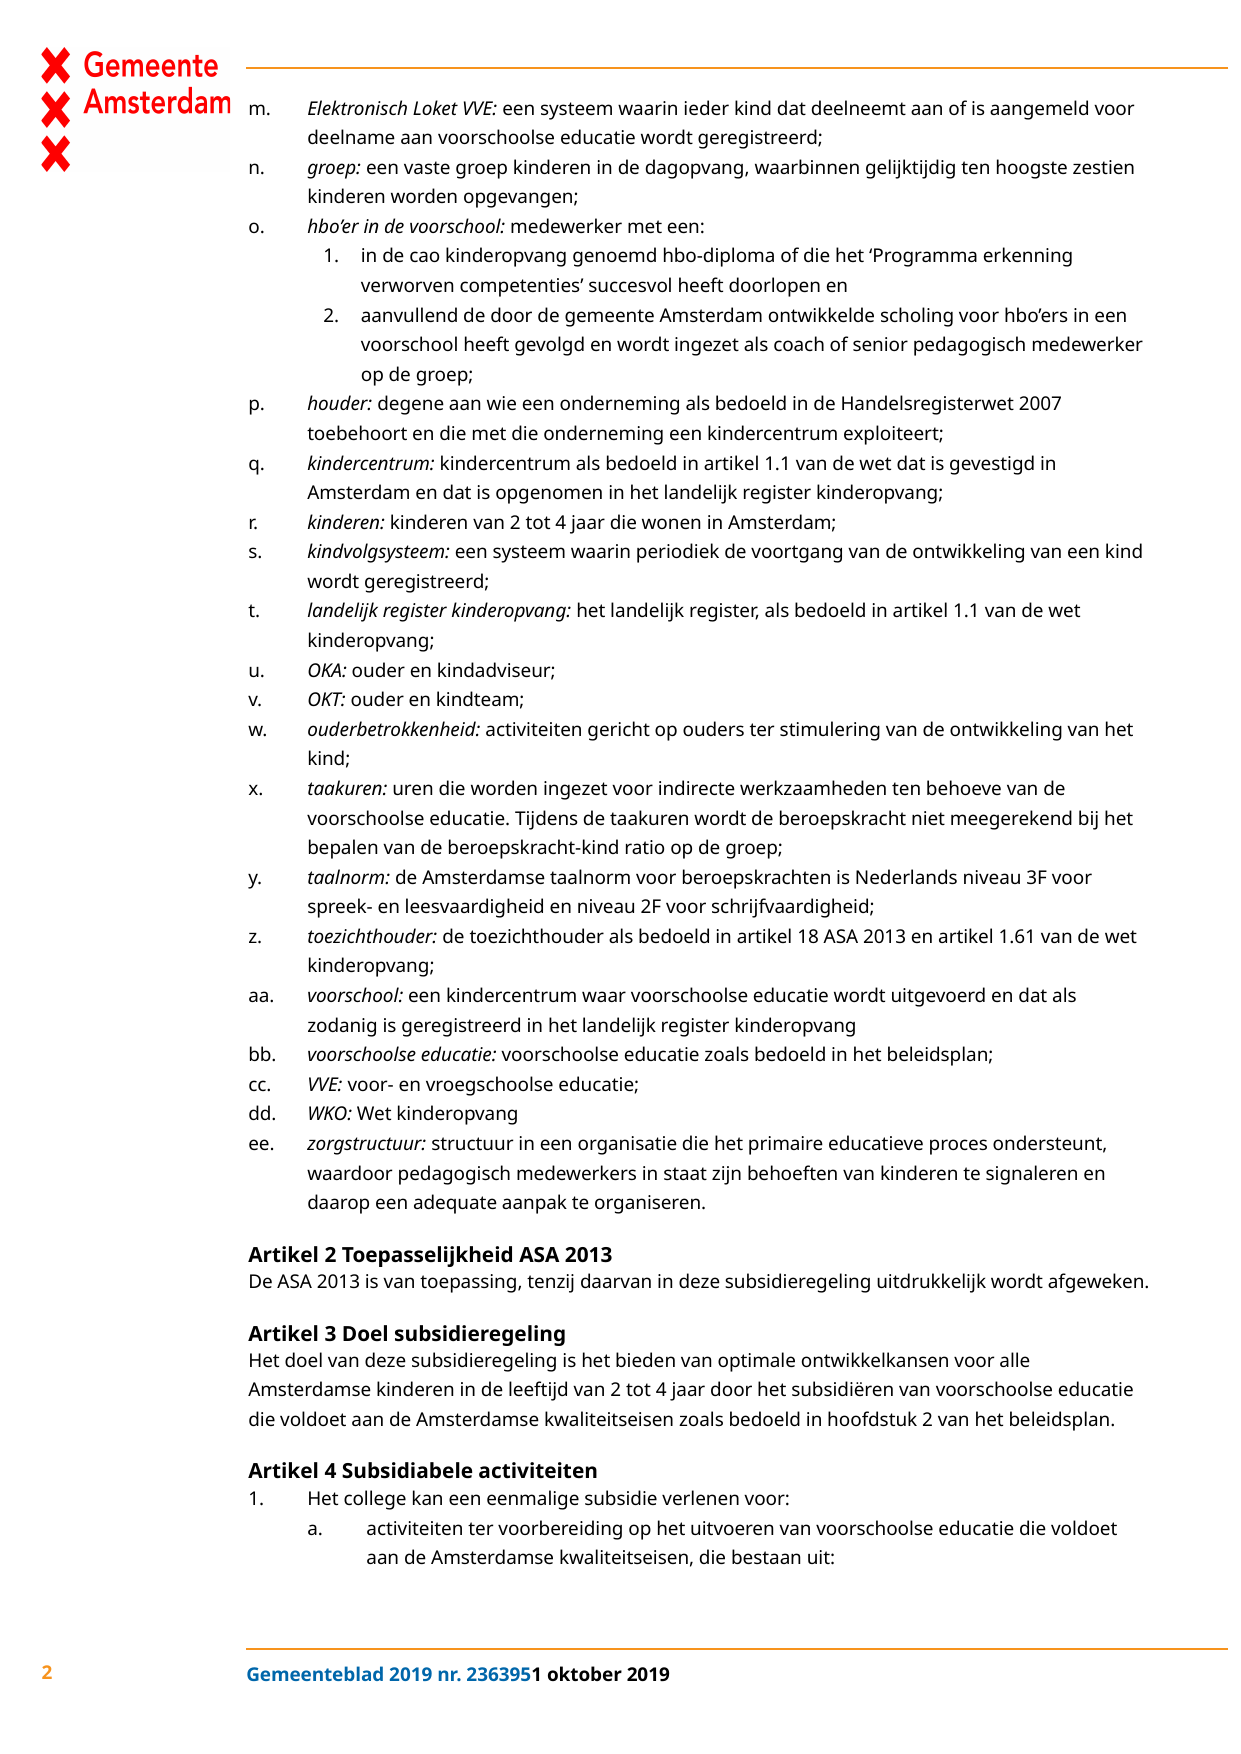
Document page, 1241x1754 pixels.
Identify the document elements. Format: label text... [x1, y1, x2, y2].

list ouderbetrokkenheid: activiteiten gericht op ouders ter stimulering van de ontwikkeling van het kind; [248, 716, 1152, 771]
list taalnorm: de Amsterdamse taalnorm voor beroepskrachten is Nederlands niveau 3F voor spreek- en leesvaardigheid en niveau 2F voor schrijfvaardigheid; [248, 864, 1152, 919]
list OKT: ouder en kindteam; [248, 686, 1152, 712]
list hbo’er in de voorschool: medewerker met een: [248, 213, 1152, 239]
list landelijk register kinderopvang: het landelijk register, als bedoeld in artikel 1.1 van de wet kinderopvang; [248, 598, 1152, 653]
list activiteiten ter voorbereiding op het uitvoeren van voorschoolse educatie die voldoet aan de Amsterdamse kwaliteitseisen, die bestaan uit: [307, 1515, 1152, 1570]
text Artikel 4 Subsidiabele activiteiten [248, 1457, 1152, 1485]
list in de cao kinderopvang genoemd hbo-diploma of die het ‘Programma erkenning verworven competenties’ succesvol heeft doorlopen en [323, 243, 1152, 298]
list Elektronisch Loket VVE: een systeem waarin ieder kind dat deelneemt aan of is aangemeld voor deelname aan voorschoolse educatie wordt geregistreerd; [248, 95, 1152, 150]
text Het doel van deze subsidieregeling is het bieden van optimale ontwikkelkansen voor alle Amsterdamse kinderen in de leeftijd van 2 tot 4 jaar door het subsidiëren van voorschoolse educatie die voldoet aan de Amsterdamse kwaliteitseisen zoals bedoeld in hoofdstuk 2 van het beleidsplan. [248, 1347, 1152, 1432]
list groep: een vaste groep kinderen in de dagopvang, waarbinnen gelijktijdig ten hoogste zestien kinderen worden opgevangen; [248, 154, 1152, 209]
list taakuren: uren die worden ingezet voor indirecte werkzaamheden ten behoeve van de voorschoolse educatie. Tijdens de taakuren wordt de beroepskracht niet meegerekend bij het bepalen van de beroepskracht-kind ratio op de groep; [248, 775, 1152, 860]
list WKO: Wet kinderopvang [248, 1101, 1152, 1126]
list voorschool: een kindercentrum waar voorschoolse educatie wordt uitgevoerd en dat als zodanig is geregistreerd in het landelijk register kinderopvang [248, 982, 1152, 1038]
text Artikel 3 Doel subsidieregeling [248, 1319, 1152, 1347]
text Artikel 2 Toepasselijkheid ASA 2013 [248, 1240, 1152, 1268]
list voorschoolse educatie: voorschoolse educatie zoals bedoeld in het beleidsplan; [248, 1041, 1152, 1067]
list houder: degene aan wie een onderneming als bedoeld in de Handelsregisterwet 2007 toebehoort en die met die onderneming een kindercentrum exploiteert; [248, 391, 1152, 446]
picture [41, 47, 231, 172]
list aanvullend de door de gemeente Amsterdam ontwikkelde scholing voor hbo’ers in een voorschool heeft gevolgd en wordt ingezet als coach of senior pedagogisch medewerker op de groep; [323, 302, 1152, 387]
list kindercentrum: kindercentrum als bedoeld in artikel 1.1 van de wet dat is gevestigd in Amsterdam en dat is opgenomen in het landelijk register kinderopvang; [248, 450, 1152, 505]
list OKA: ouder en kindadviseur; [248, 657, 1152, 683]
list zorgstructuur: structuur in een organisatie die het primaire educatieve proces ondersteunt, waardoor pedagogisch medewerkers in staat zijn behoeften van kinderen te signaleren en daarop een adequate aanpak te organiseren. [248, 1130, 1152, 1215]
list VVE: voor- en vroegschoolse educatie; [248, 1071, 1152, 1097]
list Het college kan een eenmalige subsidie verlenen voor: [248, 1485, 1152, 1511]
list kindvolgsysteem: een systeem waarin periodiek de voortgang van de ontwikkeling van een kind wordt geregistreerd; [248, 538, 1152, 594]
text De ASA 2013 is van toepassing, tenzij daarvan in deze subsidieregeling uitdrukkelijk wordt afgeweken. [248, 1268, 1152, 1294]
list toezichthouder: de toezichthouder als bedoeld in artikel 18 ASA 2013 en artikel 1.61 van de wet kinderopvang; [248, 923, 1152, 978]
list kinderen: kinderen van 2 tot 4 jaar die wonen in Amsterdam; [248, 509, 1152, 535]
